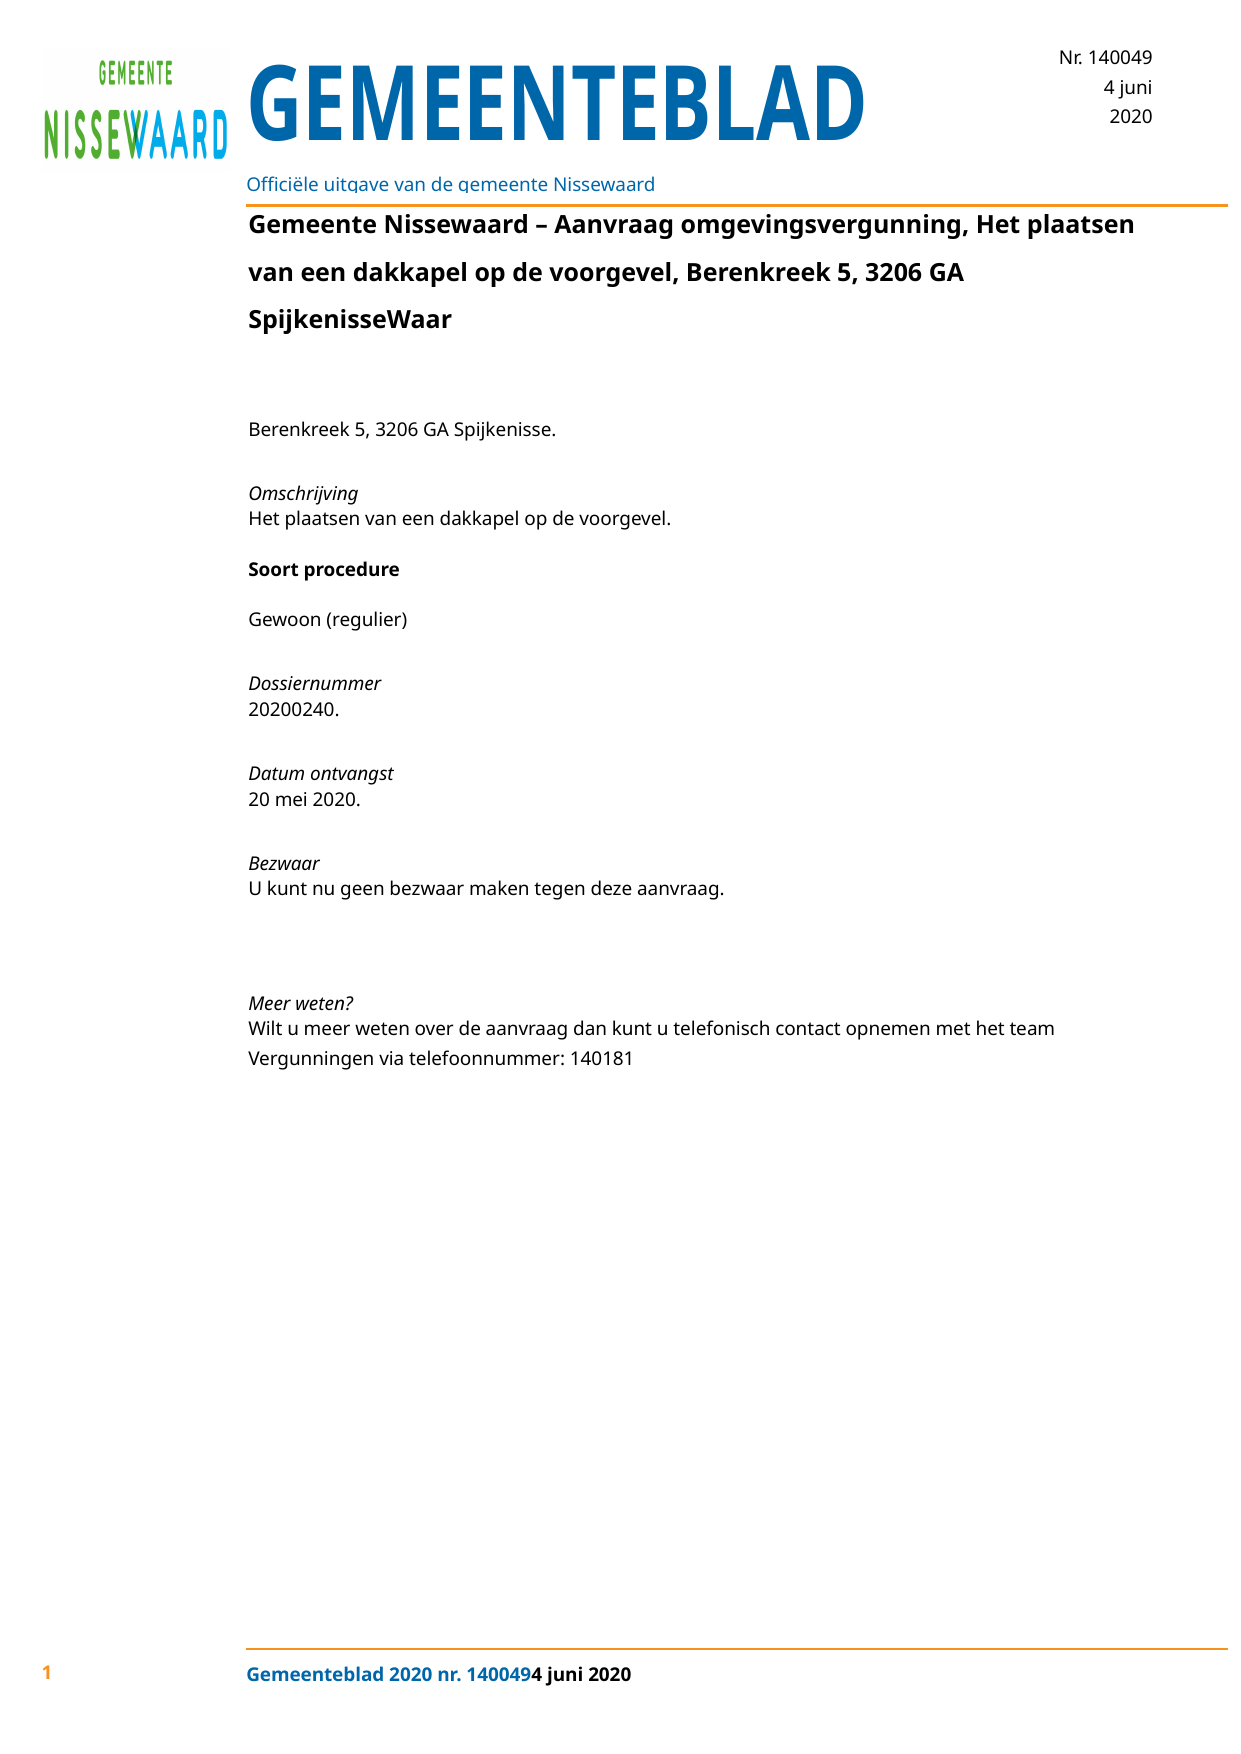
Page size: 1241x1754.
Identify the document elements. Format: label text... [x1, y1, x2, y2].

text Gemeente Nissewaard – Aanvraag omgevingsvergunning, Het plaatsen van een dakkapel op de voorgevel, Berenkreek 5, 3206 GA SpijkenisseWaar [248, 207, 1152, 336]
text Berenkreek 5, 3206 GA Spijkenisse. [248, 416, 1152, 442]
picture [41, 47, 231, 172]
text Dossiernummer [248, 670, 1152, 696]
text Datum ontvangst [248, 760, 1152, 786]
text Omschrijving [248, 480, 1152, 506]
text Bezwaar [248, 850, 1152, 876]
text Gewoon (regulier) [248, 606, 1152, 632]
text Soort procedure [248, 556, 1152, 582]
text Meer weten? [248, 990, 1152, 1016]
text Het plaatsen van een dakkapel op de voorgevel. [248, 506, 1152, 531]
text Wilt u meer weten over de aanvraag dan kunt u telefonisch contact opnemen met het team Vergunningen via telefoonnummer: 140181 [248, 1016, 1152, 1071]
text U kunt nu geen bezwaar maken tegen deze aanvraag. [248, 876, 1152, 901]
text 20200240. [248, 696, 1152, 722]
text 20 mei 2020. [248, 786, 1152, 812]
